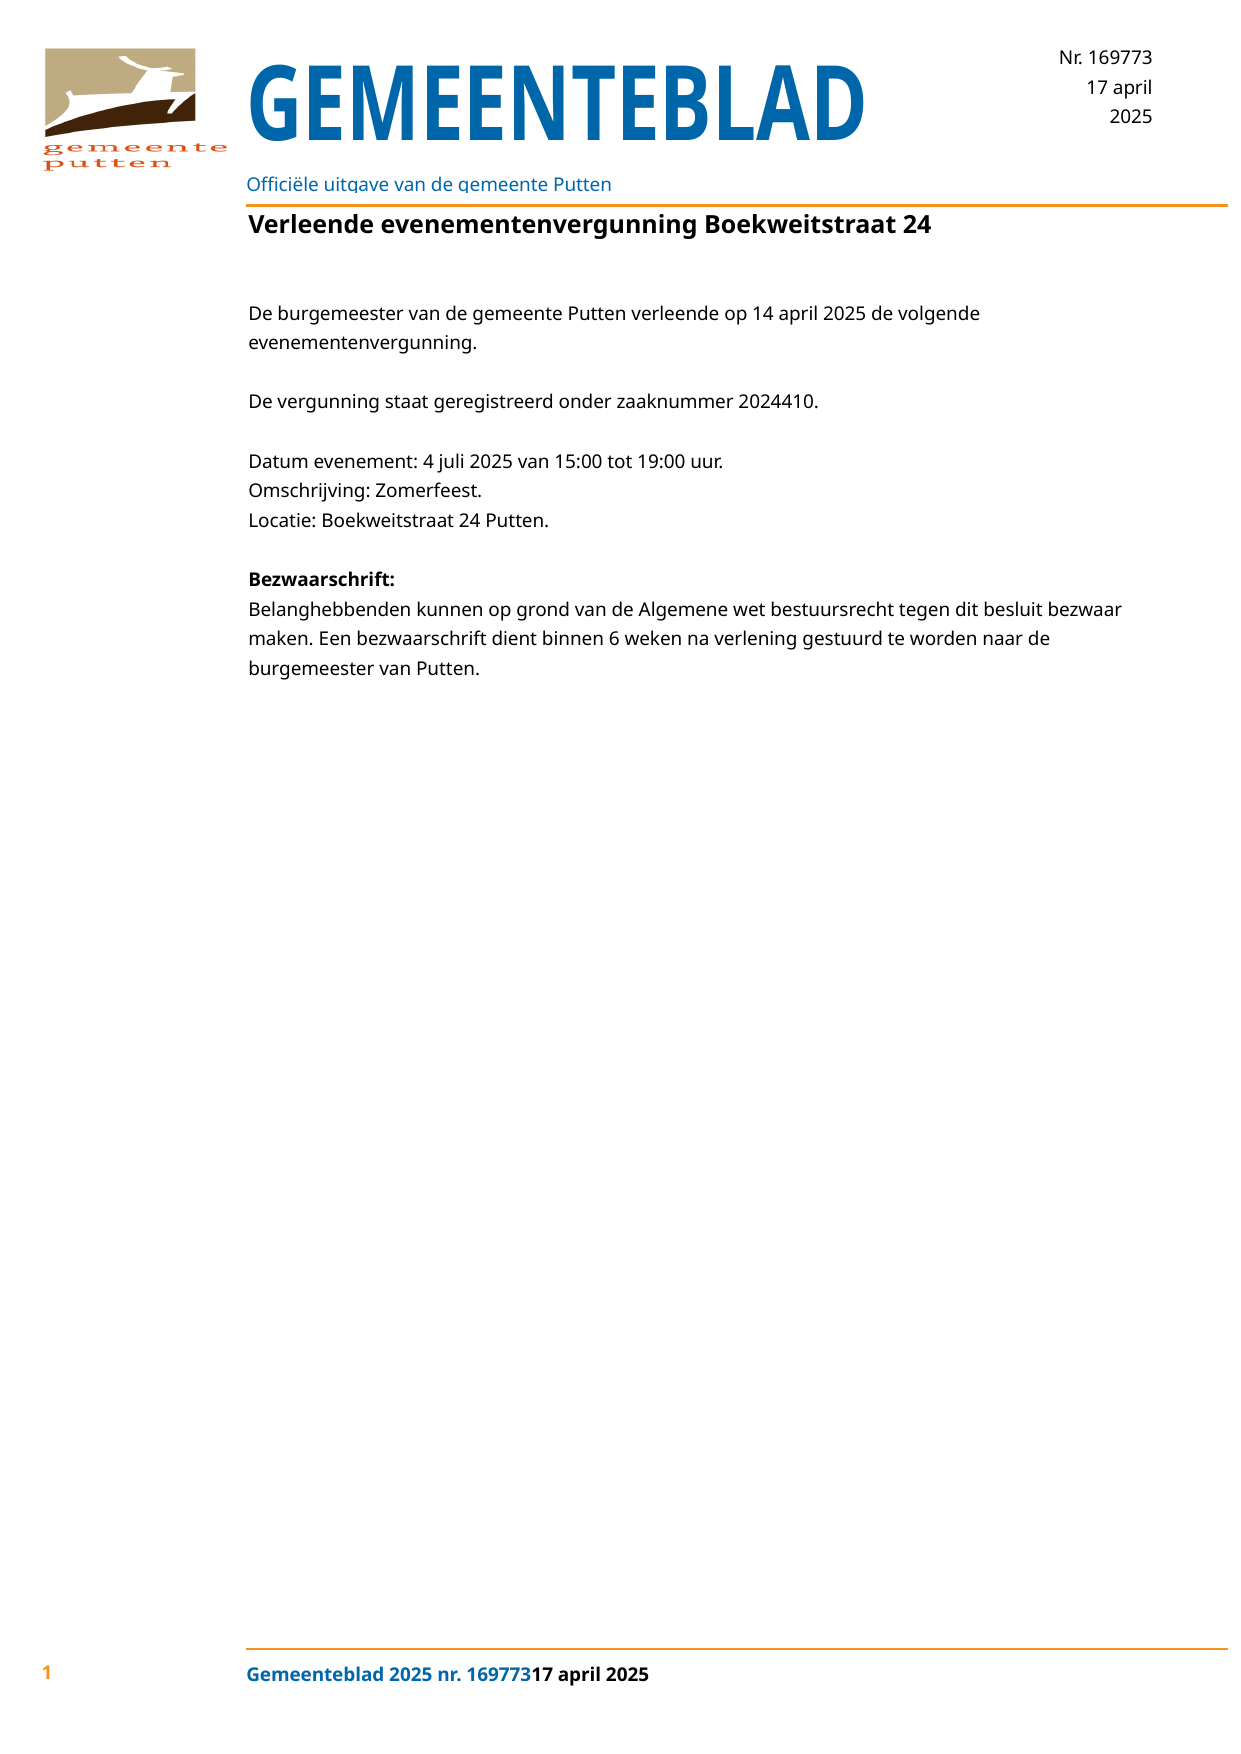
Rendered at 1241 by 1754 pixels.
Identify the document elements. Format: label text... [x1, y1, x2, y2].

text Locatie: Boekweitstraat 24 Putten. [248, 507, 1152, 533]
text Datum evenement: 4 juli 2025 van 15:00 tot 19:00 uur. [248, 448, 1152, 473]
text De vergunning staat geregistreerd onder zaaknummer 2024410. [248, 389, 1152, 414]
text Omschrijving: Zomerfeest. [248, 477, 1152, 503]
text De burgemeester van de gemeente Putten verleende op 14 april 2025 de volgende evenementenvergunning. [248, 300, 1152, 355]
text Bezwaarschrift: [248, 566, 1152, 592]
picture [41, 47, 231, 172]
text Belanghebbenden kunnen op grond van de Algemene wet bestuursrecht tegen dit besluit bezwaar maken. Een bezwaarschrift dient binnen 6 weken na verlening gestuurd te worden naar de burgemeester van Putten. [248, 596, 1152, 681]
text Verleende evenementenvergunning Boekweitstraat 24 [248, 207, 1152, 241]
